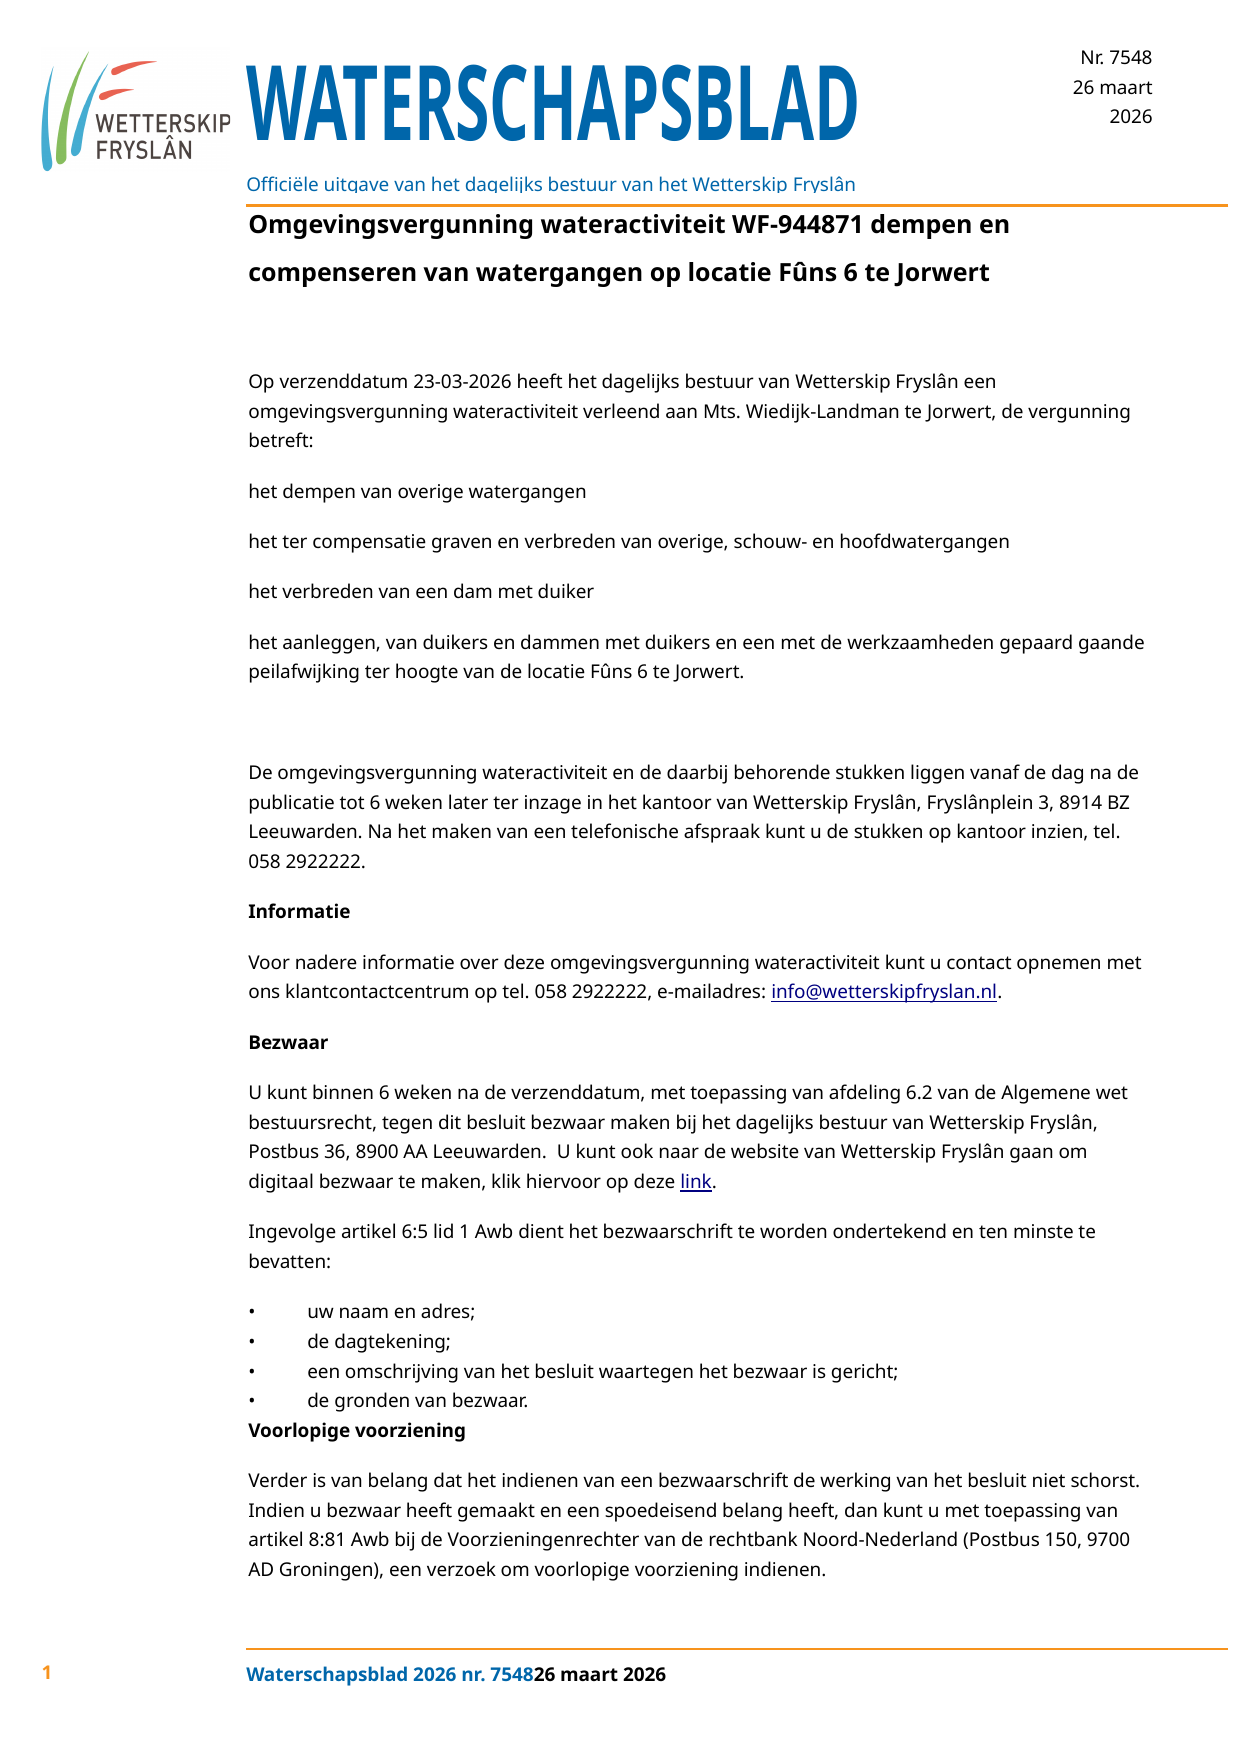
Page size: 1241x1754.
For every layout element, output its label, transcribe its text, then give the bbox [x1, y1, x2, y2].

text Omgevingsvergunning wateractiviteit WF-944871 dempen en compenseren van watergangen op locatie Fûns 6 te Jorwert [248, 207, 1152, 288]
text het verbreden van een dam met duiker [248, 579, 1152, 604]
list de gronden van bezwaar. [248, 1387, 1152, 1413]
text Voor nadere informatie over deze omgevingsvergunning wateractiviteit kunt u contact opnemen met ons klantcontactcentrum op tel. 058 2922222, e-mailadres: info@wetterskipfryslan.nl. [248, 949, 1152, 1004]
text het dempen van overige watergangen [248, 478, 1152, 504]
text het ter compensatie graven en verbreden van overige, schouw- en hoofdwatergangen [248, 528, 1152, 554]
list een omschrijving van het besluit waartegen het bezwaar is gericht; [248, 1358, 1152, 1384]
text Verder is van belang dat het indienen van een bezwaarschrift de werking van het besluit niet schorst. Indien u bezwaar heeft gemaakt en een spoedeisend belang heeft, dan kunt u met toepassing van artikel 8:81 Awb bij de Voorzieningenrechter van de rechtbank Noord-Nederland (Postbus 150, 9700 AD Groningen), een verzoek om voorlopige voorziening indienen. [248, 1467, 1152, 1582]
text U kunt binnen 6 weken na de verzenddatum, met toepassing van afdeling 6.2 van de Algemene wet bestuursrecht, tegen dit besluit bezwaar maken bij het dagelijks bestuur van Wetterskip Fryslân, Postbus 36, 8900 AA Leeuwarden. U kunt ook naar de website van Wetterskip Fryslân gaan om digitaal bezwaar te maken, klik hiervoor op deze link. [248, 1079, 1152, 1194]
list de dagtekening; [248, 1328, 1152, 1354]
text Op verzenddatum 23-03-2026 heeft het dagelijks bestuur van Wetterskip Fryslân een omgevingsvergunning wateractiviteit verleend aan Mts. Wiedijk-Landman te Jorwert, de vergunning betreft: [248, 368, 1152, 453]
text Voorlopige voorziening [248, 1417, 1152, 1443]
text Informatie [248, 899, 1152, 924]
text Ingevolge artikel 6:5 lid 1 Awb dient het bezwaarschrift te worden ondertekend en ten minste te bevatten: [248, 1219, 1152, 1274]
list uw naam en adres; [248, 1299, 1152, 1324]
text het aanleggen, van duikers en dammen met duikers en een met de werkzaamheden gepaard gaande peilafwijking ter hoogte van de locatie Fûns 6 te Jorwert. [248, 629, 1152, 684]
text De omgevingsvergunning wateractiviteit en de daarbij behorende stukken liggen vanaf de dag na de publicatie tot 6 weken later ter inzage in het kantoor van Wetterskip Fryslân, Fryslânplein 3, 8914 BZ Leeuwarden. Na het maken van een telefonische afspraak kunt u de stukken op kantoor inzien, tel. 058 2922222. [248, 759, 1152, 874]
text Bezwaar [248, 1029, 1152, 1055]
picture [41, 47, 231, 172]
